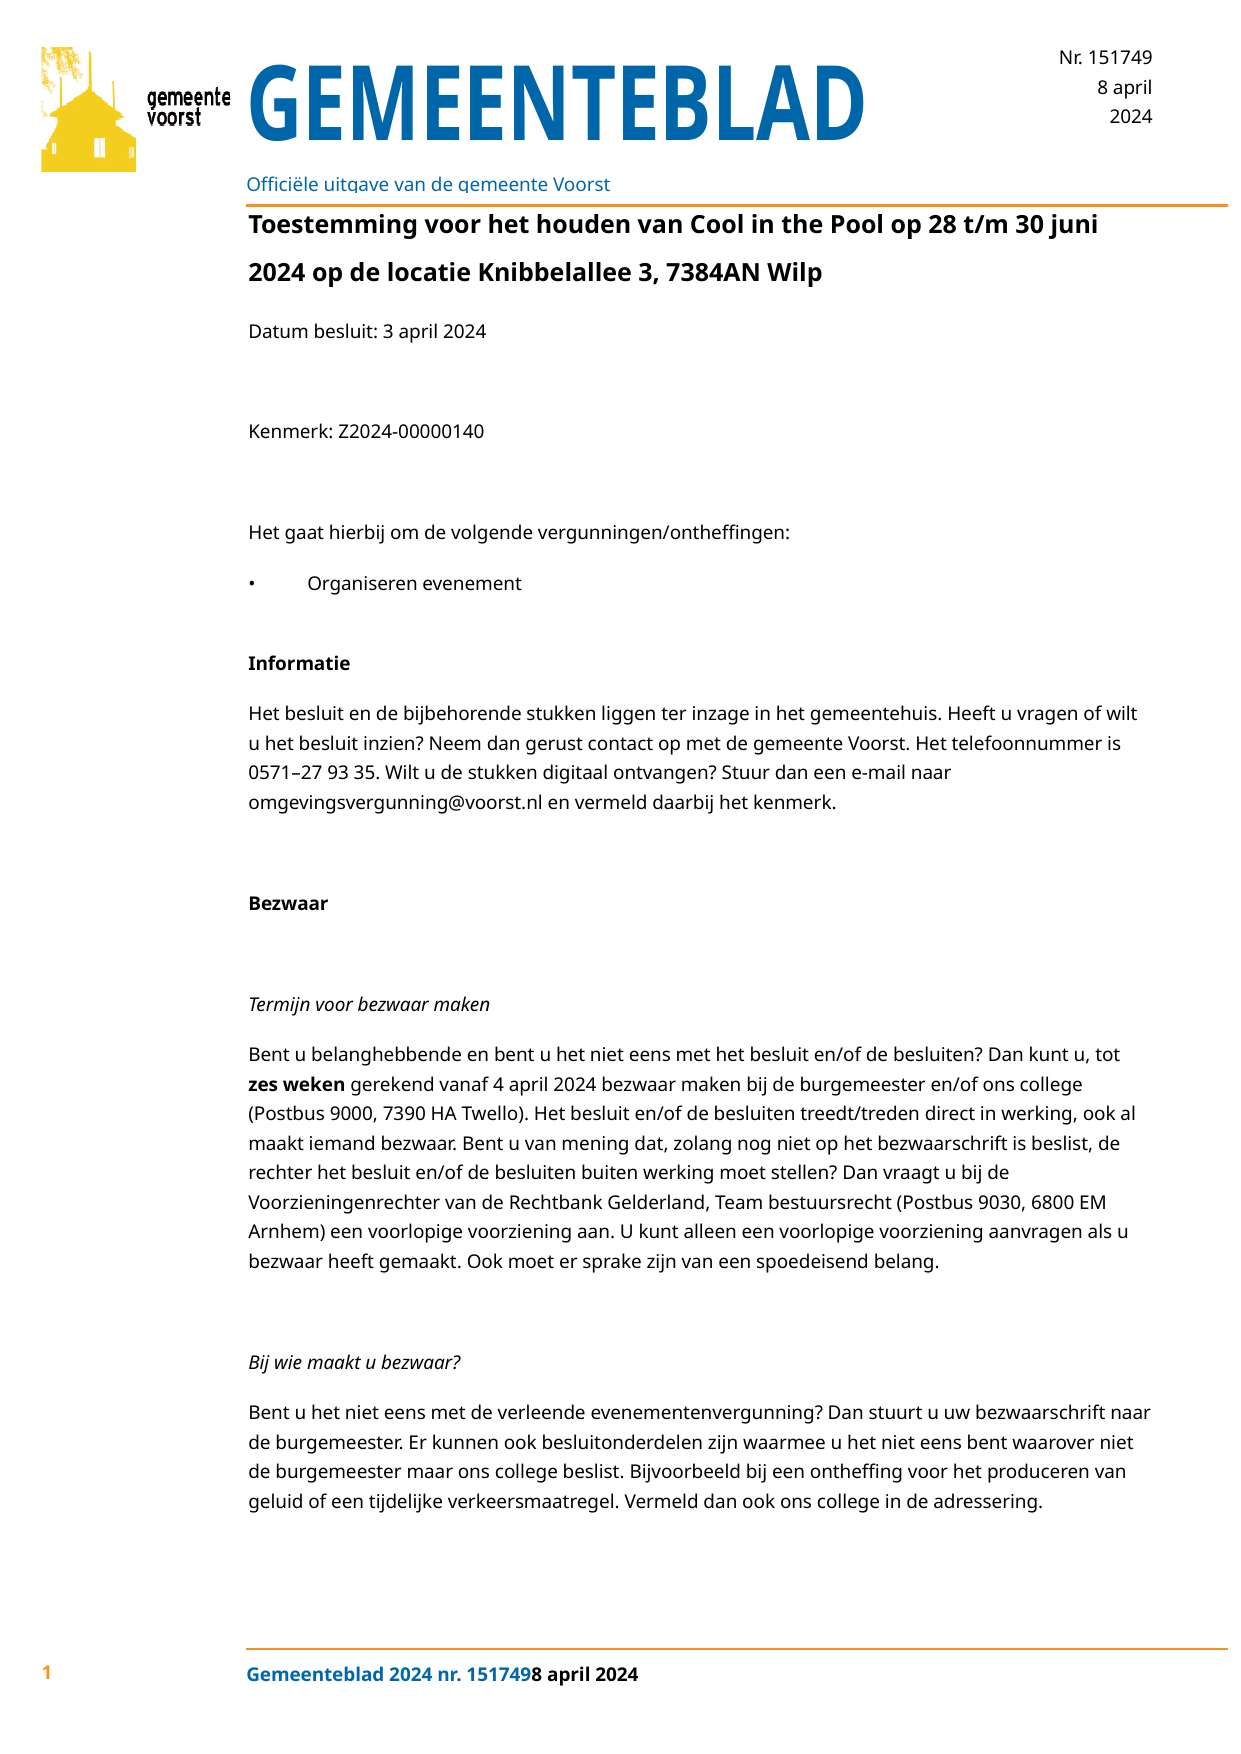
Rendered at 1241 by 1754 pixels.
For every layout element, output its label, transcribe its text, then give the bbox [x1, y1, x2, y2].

text Bent u het niet eens met de verleende evenementenvergunning? Dan stuurt u uw bezwaarschrift naar de burgemeester. Er kunnen ook besluitonderdelen zijn waarmee u het niet eens bent waarover niet de burgemeester maar ons college beslist. Bijvoorbeeld bij een ontheffing voor het produceren van geluid of een tijdelijke verkeersmaatregel. Vermeld dan ook ons college in de adressering. [248, 1399, 1152, 1514]
text Het gaat hierbij om de volgende vergunningen/ontheffingen: [248, 519, 1152, 545]
text Bezwaar [248, 890, 1152, 916]
text Informatie [248, 650, 1152, 676]
list Organiseren evenement [248, 570, 1152, 596]
text Bent u belanghebbende en bent u het niet eens met het besluit en/of de besluiten? Dan kunt u, tot zes weken gerekend vanaf 4 april 2024 bezwaar maken bij de burgemeester en/of ons college (Postbus 9000, 7390 HA Twello). Het besluit en/of de besluiten treedt/treden direct in werking, ook al maakt iemand bezwaar. Bent u van mening dat, zolang nog niet op het bezwaarschrift is beslist, de rechter het besluit en/of de besluiten buiten werking moet stellen? Dan vraagt u bij de Voorzieningenrechter van de Rechtbank Gelderland, Team bestuursrecht (Postbus 9030, 6800 EM Arnhem) een voorlopige voorziening aan. U kunt alleen een voorlopige voorziening aanvragen als u bezwaar heeft gemaakt. Ook moet er sprake zijn van een spoedeisend belang. [248, 1041, 1152, 1274]
text Bij wie maakt u bezwaar? [248, 1349, 1152, 1375]
text Kenmerk: Z2024-00000140 [248, 419, 1152, 444]
text Datum besluit: 3 april 2024 [248, 318, 1152, 344]
picture [41, 47, 231, 172]
text Toestemming voor het houden van Cool in the Pool op 28 t/m 30 juni 2024 op de locatie Knibbelallee 3, 7384AN Wilp [248, 207, 1152, 288]
text Termijn voor bezwaar maken [248, 991, 1152, 1017]
text Het besluit en de bijbehorende stukken liggen ter inzage in het gemeentehuis. Heeft u vragen of wilt u het besluit inzien? Neem dan gerust contact op met de gemeente Voorst. Het telefoonnummer is 0571–27 93 35. Wilt u de stukken digitaal ontvangen? Stuur dan een e-mail naar omgevingsvergunning@voorst.nl en vermeld daarbij het kenmerk. [248, 700, 1152, 815]
